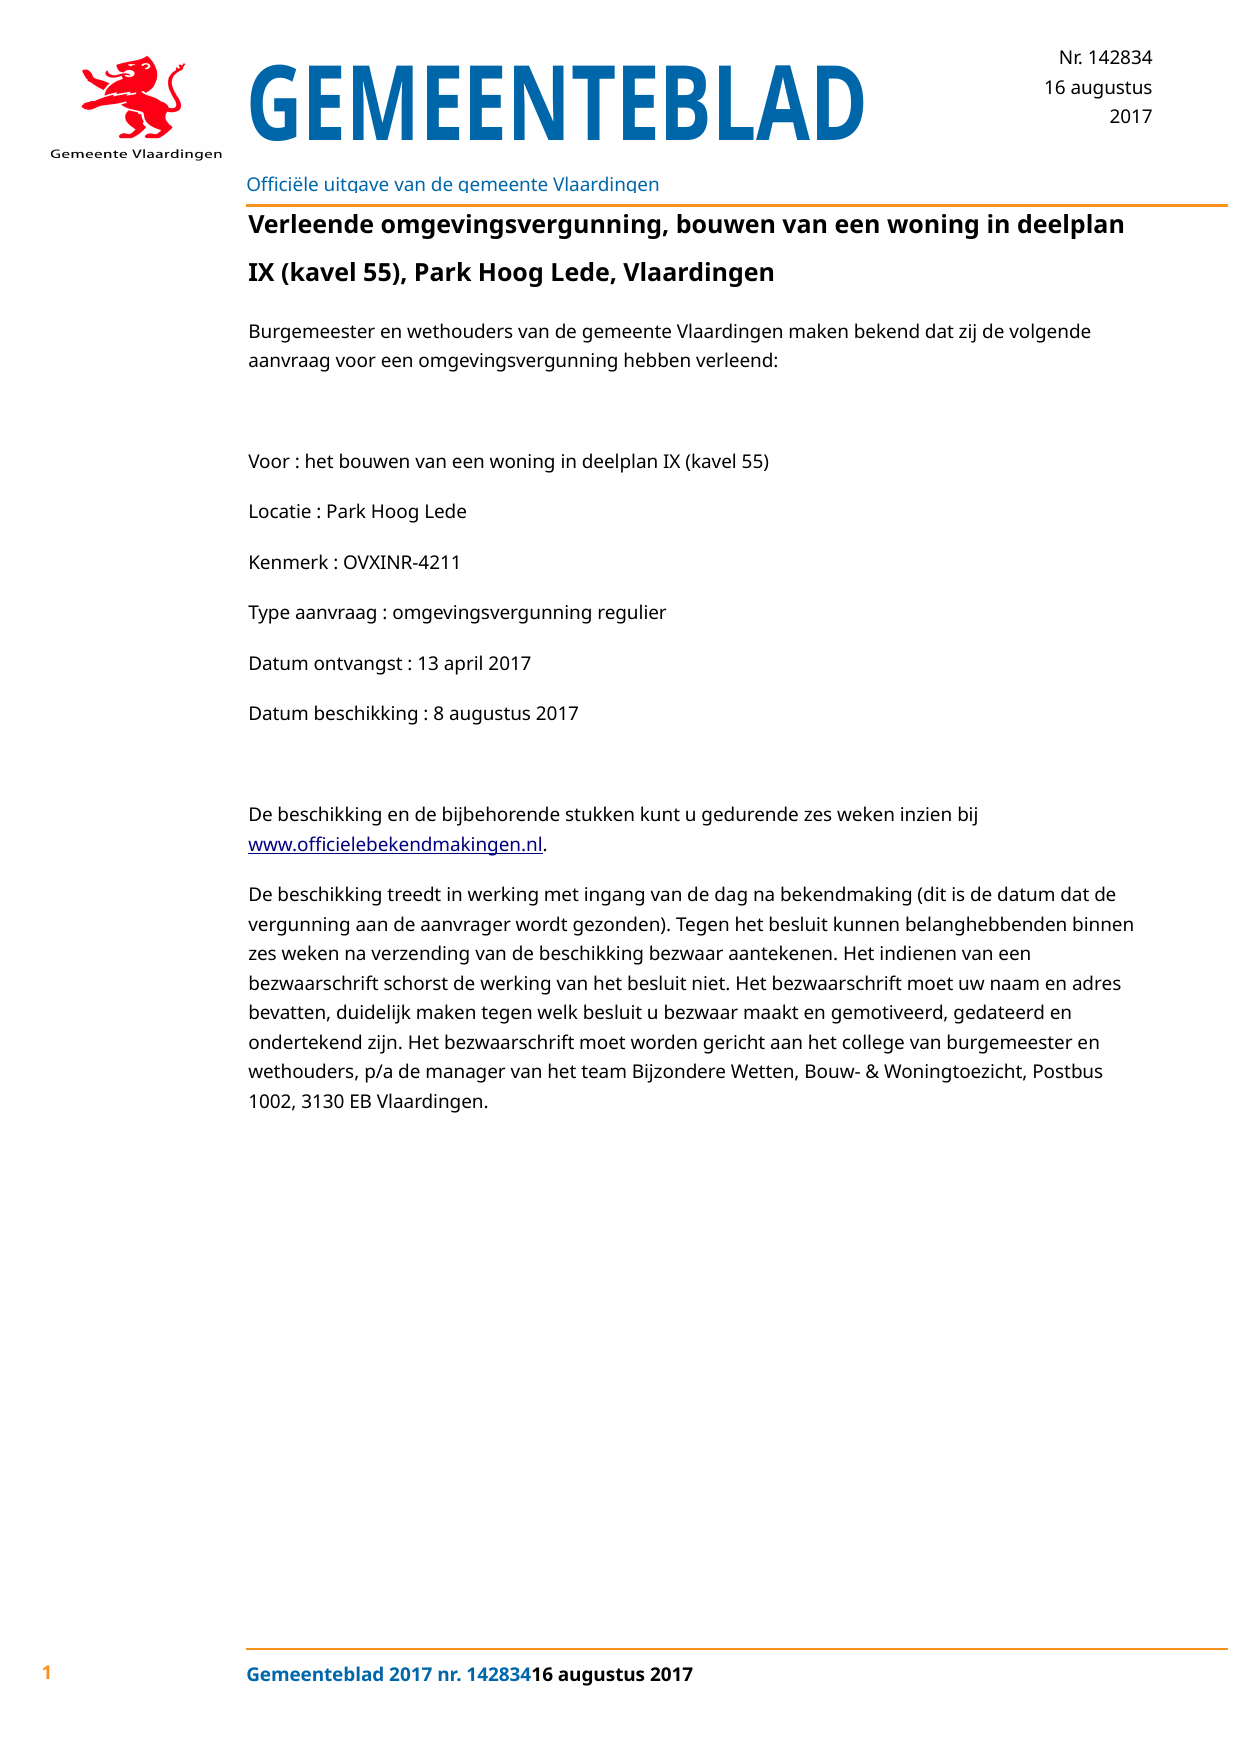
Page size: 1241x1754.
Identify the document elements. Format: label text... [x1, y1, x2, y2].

picture [41, 47, 231, 172]
text Datum ontvangst : 13 april 2017 [248, 650, 1152, 676]
text Locatie : Park Hoog Lede [248, 499, 1152, 524]
text De beschikking treedt in werking met ingang van de dag na bekendmaking (dit is de datum dat de vergunning aan de aanvrager wordt gezonden). Tegen het besluit kunnen belanghebbenden binnen zes weken na verzending van de beschikking bezwaar aantekenen. Het indienen van een bezwaarschrift schorst de werking van het besluit niet. Het bezwaarschrift moet uw naam en adres bevatten, duidelijk maken tegen welk besluit u bezwaar maakt en gemotiveerd, gedateerd en ondertekend zijn. Het bezwaarschrift moet worden gericht aan het college van burgemeester en wethouders, p/a de manager van het team Bijzondere Wetten, Bouw- & Woningtoezicht, Postbus 1002, 3130 EB Vlaardingen. [248, 881, 1152, 1114]
text De beschikking en de bijbehorende stukken kunt u gedurende zes weken inzien bij www.officielebekendmakingen.nl. [248, 801, 1152, 857]
text Type aanvraag : omgevingsvergunning regulier [248, 599, 1152, 625]
text Voor : het bouwen van een woning in deelplan IX (kavel 55) [248, 448, 1152, 474]
text Burgemeester en wethouders van de gemeente Vlaardingen maken bekend dat zij de volgende aanvraag voor een omgevingsvergunning hebben verleend: [248, 318, 1152, 373]
text Verleende omgevingsvergunning, bouwen van een woning in deelplan IX (kavel 55), Park Hoog Lede, Vlaardingen [248, 207, 1152, 288]
text Kenmerk : OVXINR-4211 [248, 549, 1152, 575]
text Datum beschikking : 8 augustus 2017 [248, 700, 1152, 726]
